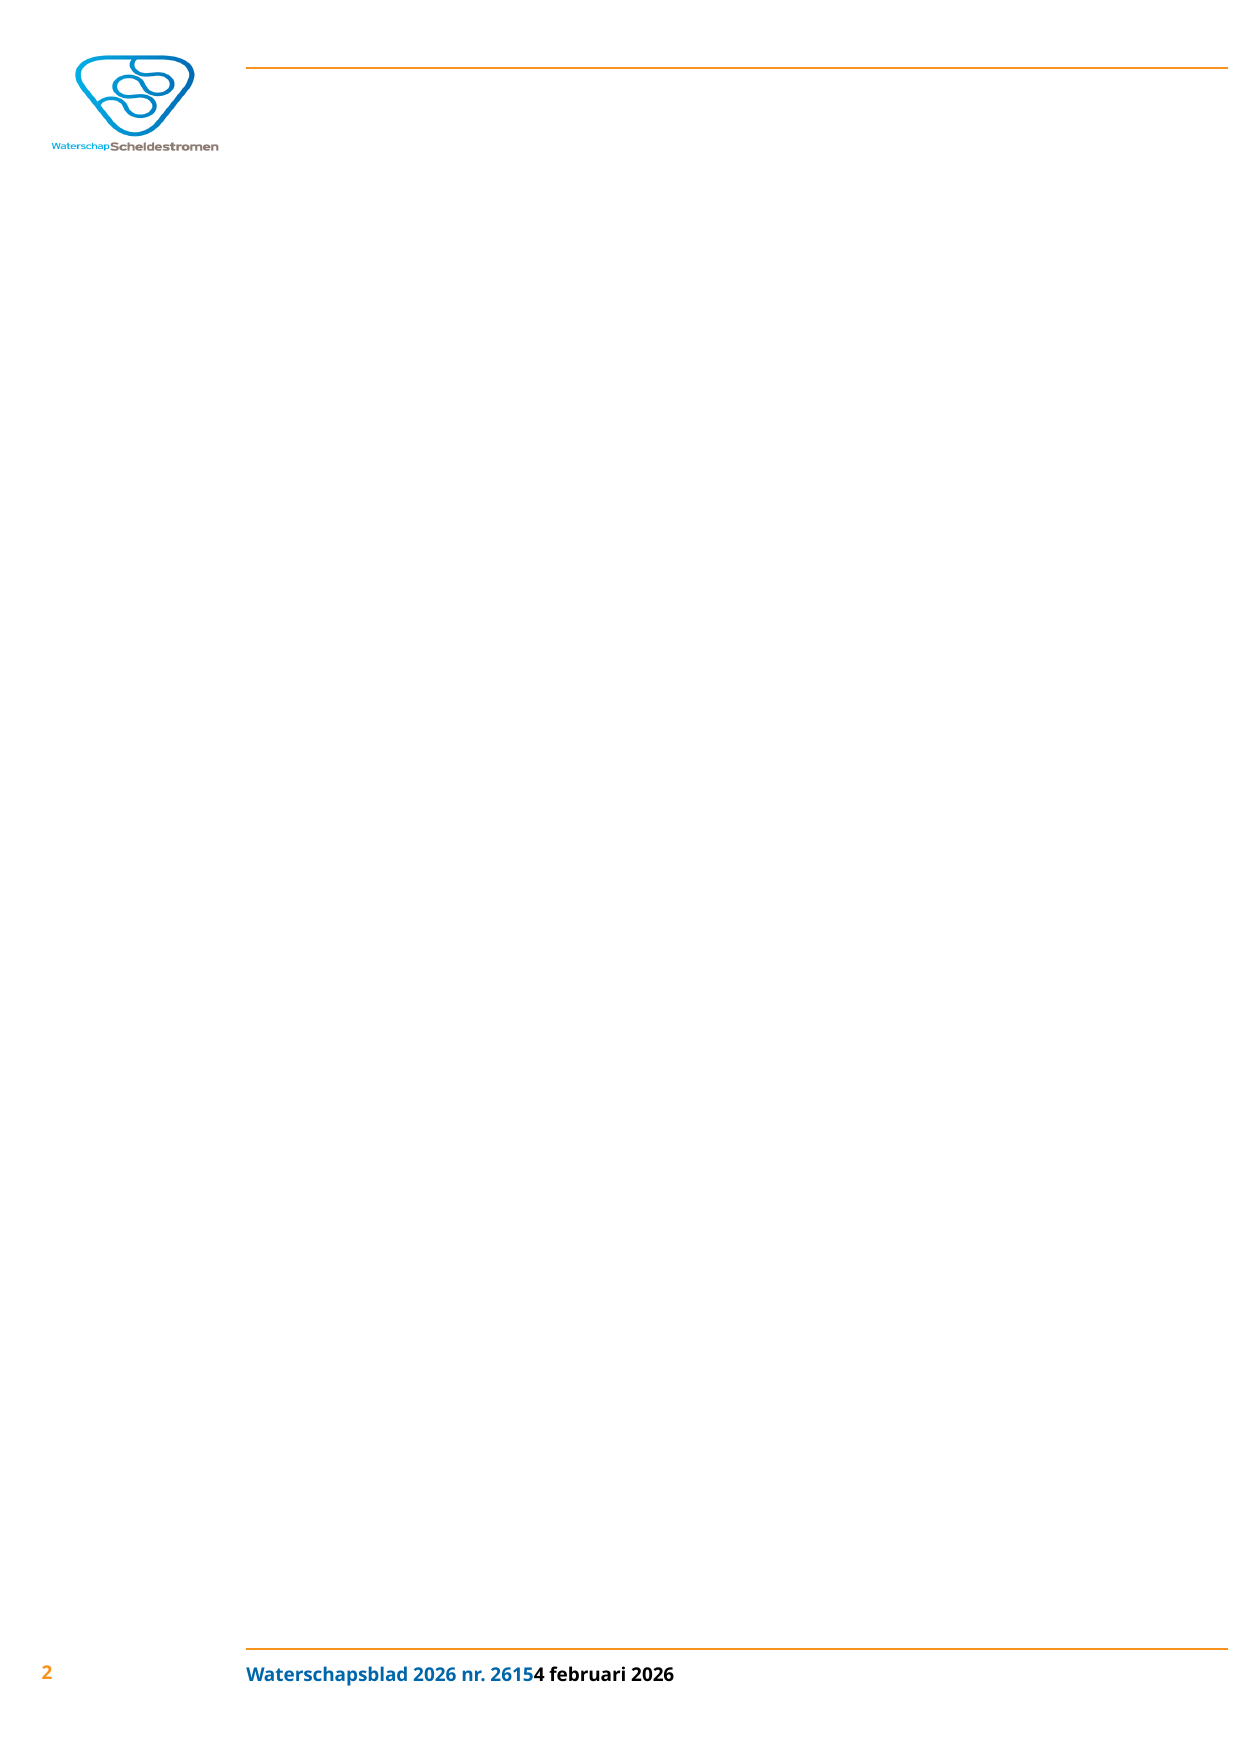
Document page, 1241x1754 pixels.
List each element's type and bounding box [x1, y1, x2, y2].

picture [41, 47, 231, 172]
